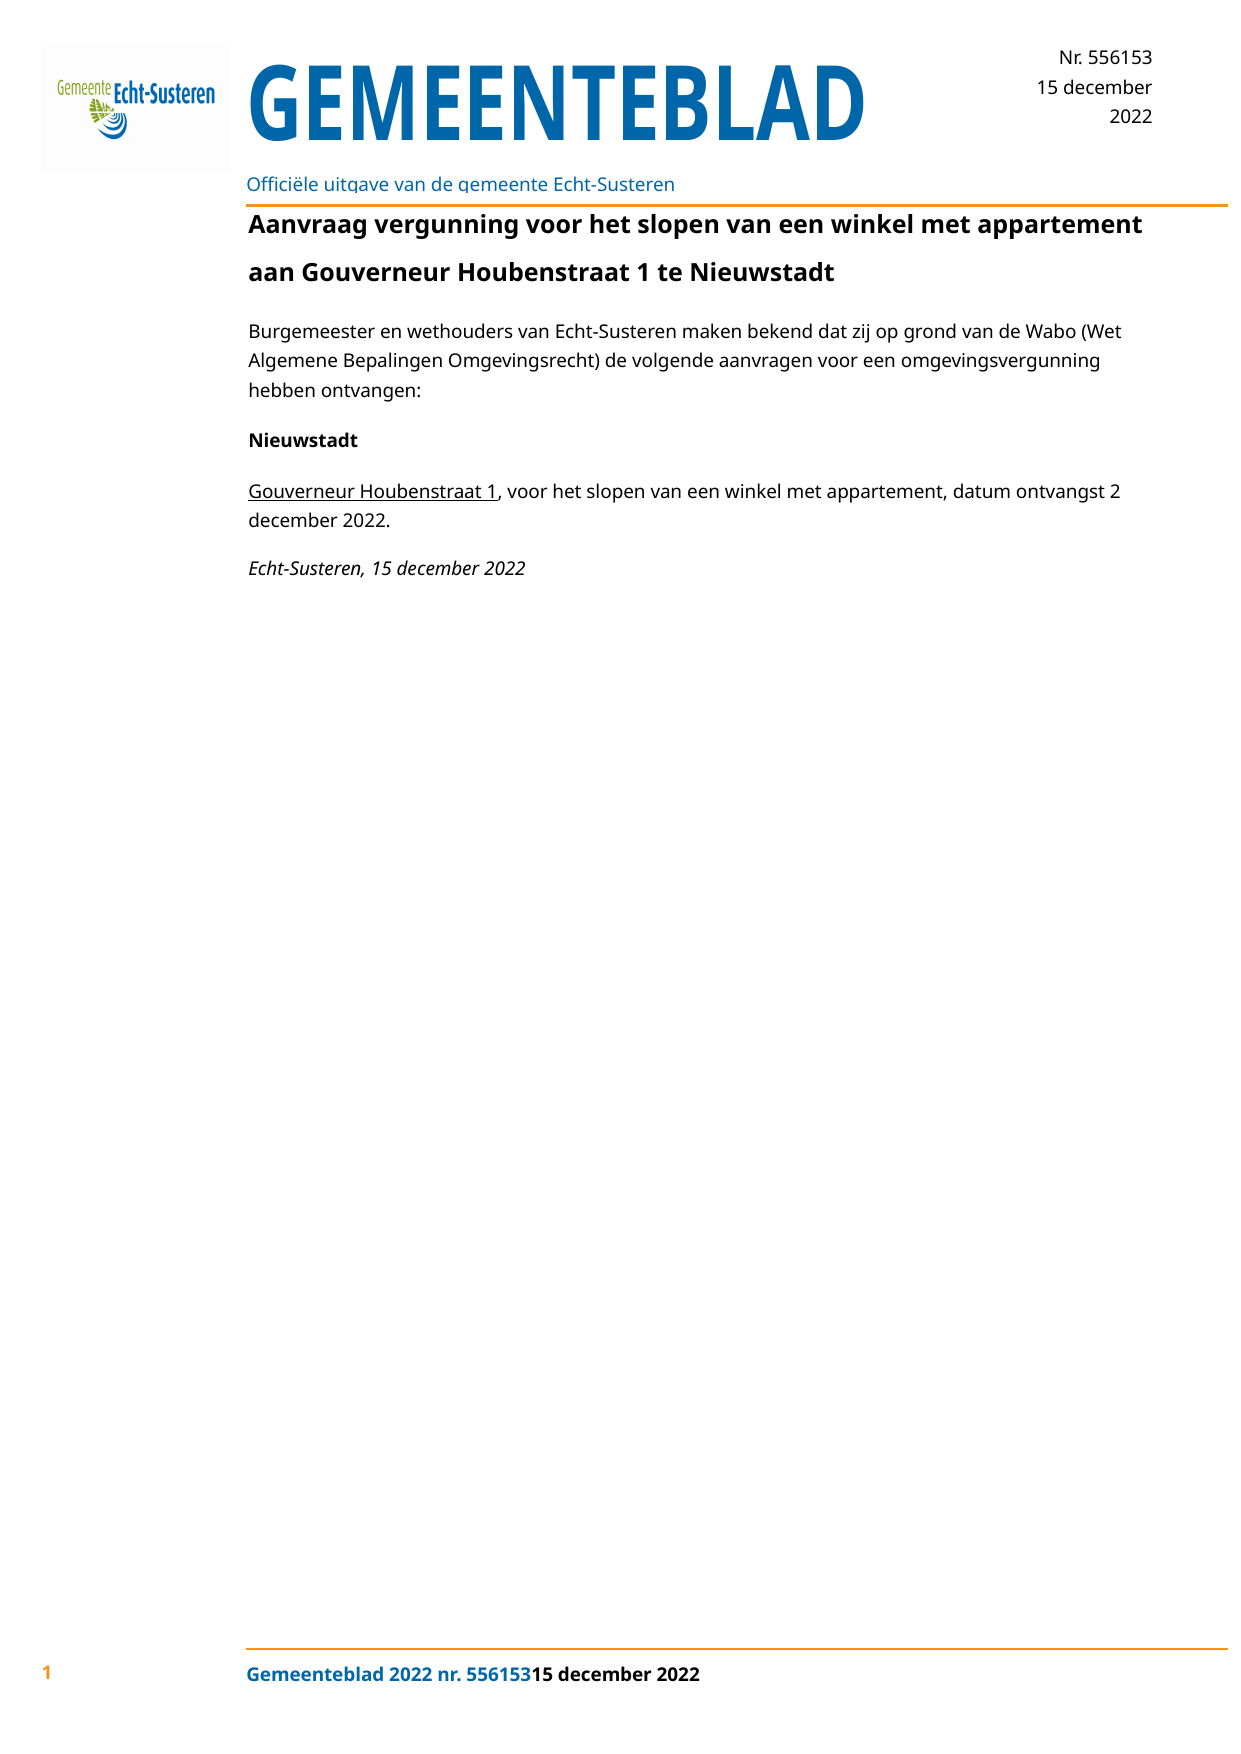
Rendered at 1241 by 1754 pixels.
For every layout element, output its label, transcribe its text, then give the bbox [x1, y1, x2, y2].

text Gouverneur Houbenstraat 1, voor het slopen van een winkel met appartement, datum ontvangst 2 december 2022. [248, 478, 1152, 533]
text Aanvraag vergunning voor het slopen van een winkel met appartement aan Gouverneur Houbenstraat 1 te Nieuwstadt [248, 207, 1152, 288]
text Echt-Susteren, 15 december 2022 [248, 555, 1152, 581]
text Burgemeester en wethouders van Echt-Susteren maken bekend dat zij op grond van de Wabo (Wet Algemene Bepalingen Omgevingsrecht) de volgende aanvragen voor een omgevingsvergunning hebben ontvangen: [248, 318, 1152, 403]
text Nieuwstadt [248, 427, 1152, 453]
picture [41, 47, 231, 172]
